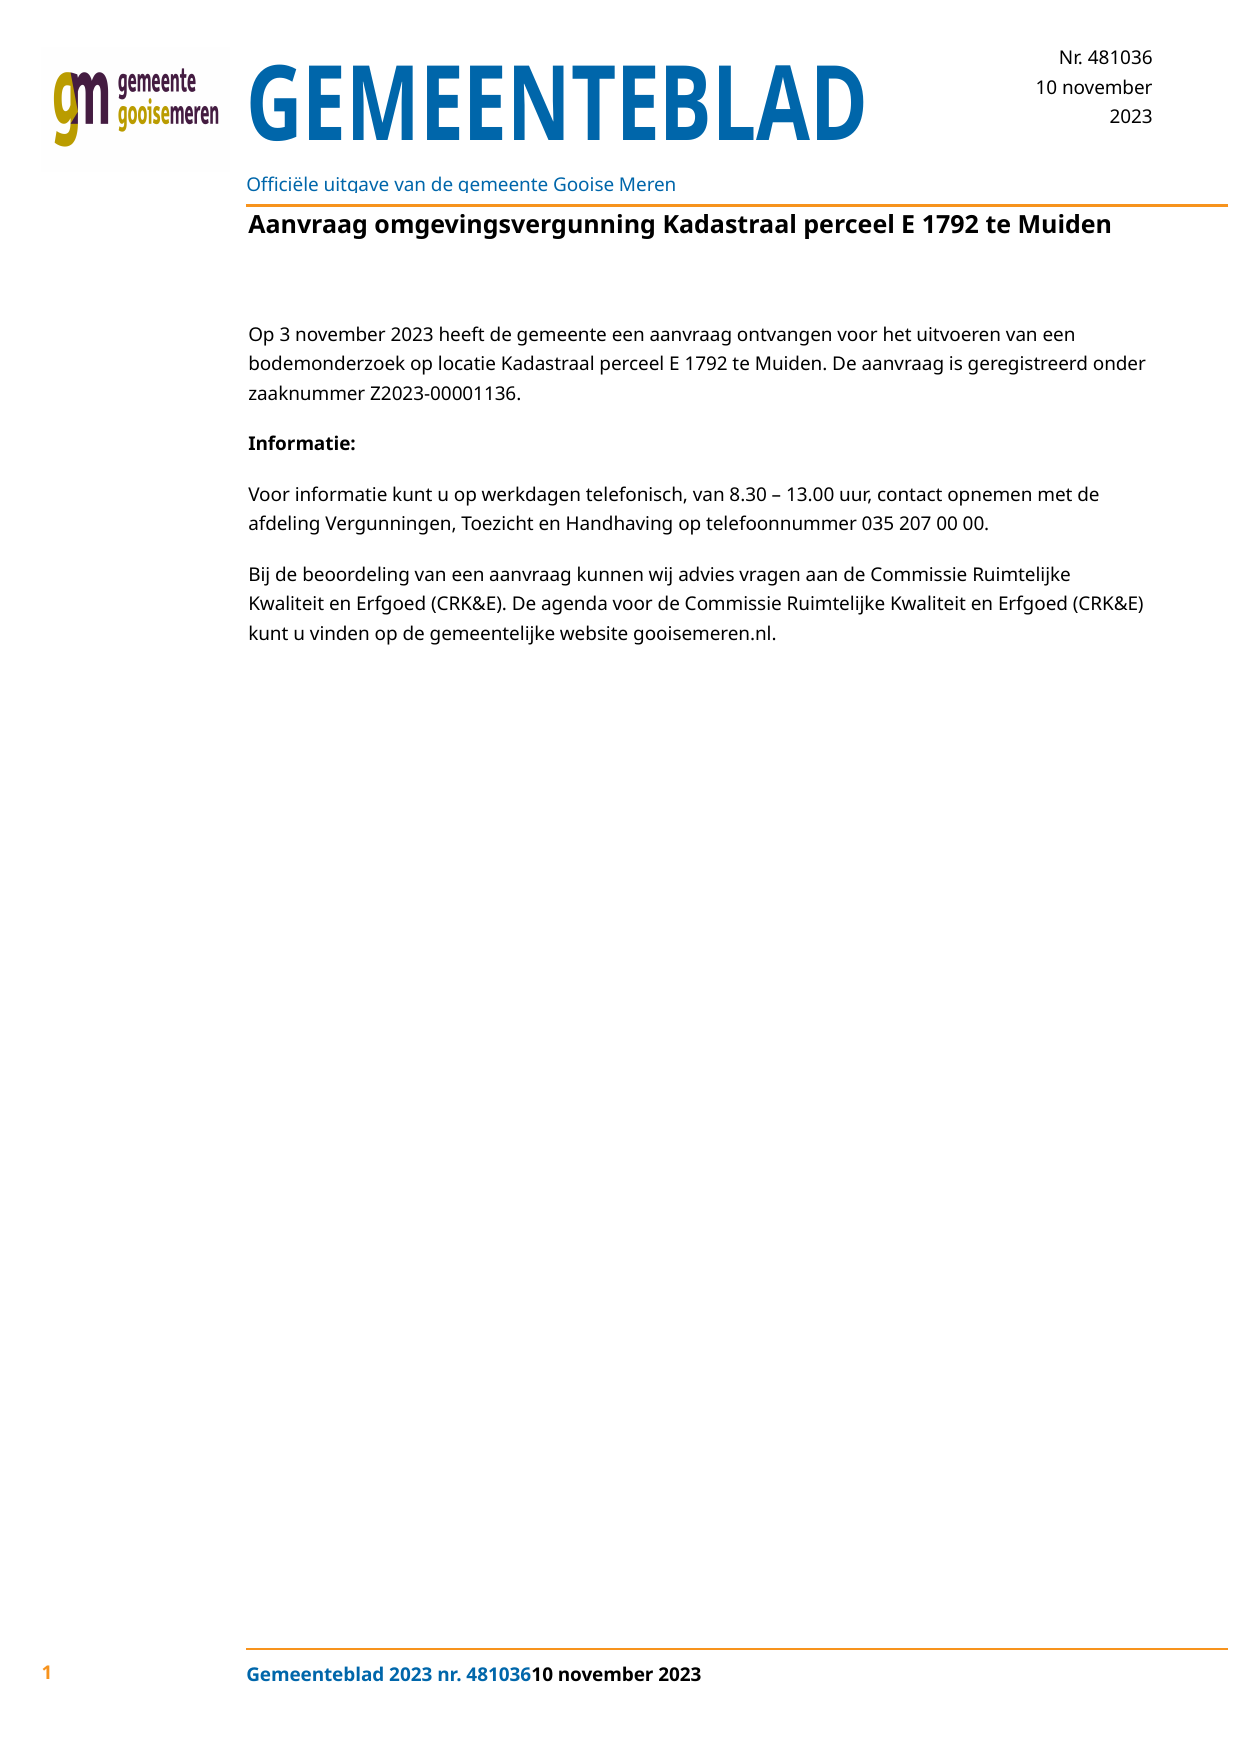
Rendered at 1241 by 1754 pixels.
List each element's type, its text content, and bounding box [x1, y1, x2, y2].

text Informatie: [248, 430, 1152, 456]
picture [41, 47, 231, 172]
text Bij de beoordeling van een aanvraag kunnen wij advies vragen aan de Commissie Ruimtelijke Kwaliteit en Erfgoed (CRK&E). De agenda voor de Commissie Ruimtelijke Kwaliteit en Erfgoed (CRK&E) kunt u vinden op de gemeentelijke website gooisemeren.nl. [248, 561, 1152, 646]
text Aanvraag omgevingsvergunning Kadastraal perceel E 1792 te Muiden [248, 207, 1152, 241]
text Op 3 november 2023 heeft de gemeente een aanvraag ontvangen voor het uitvoeren van een bodemonderzoek op locatie Kadastraal perceel E 1792 te Muiden. De aanvraag is geregistreerd onder zaaknummer Z2023-00001136. [248, 321, 1152, 406]
text Voor informatie kunt u op werkdagen telefonisch, van 8.30 – 13.00 uur, contact opnemen met de afdeling Vergunningen, Toezicht en Handhaving op telefoonnummer 035 207 00 00. [248, 481, 1152, 536]
